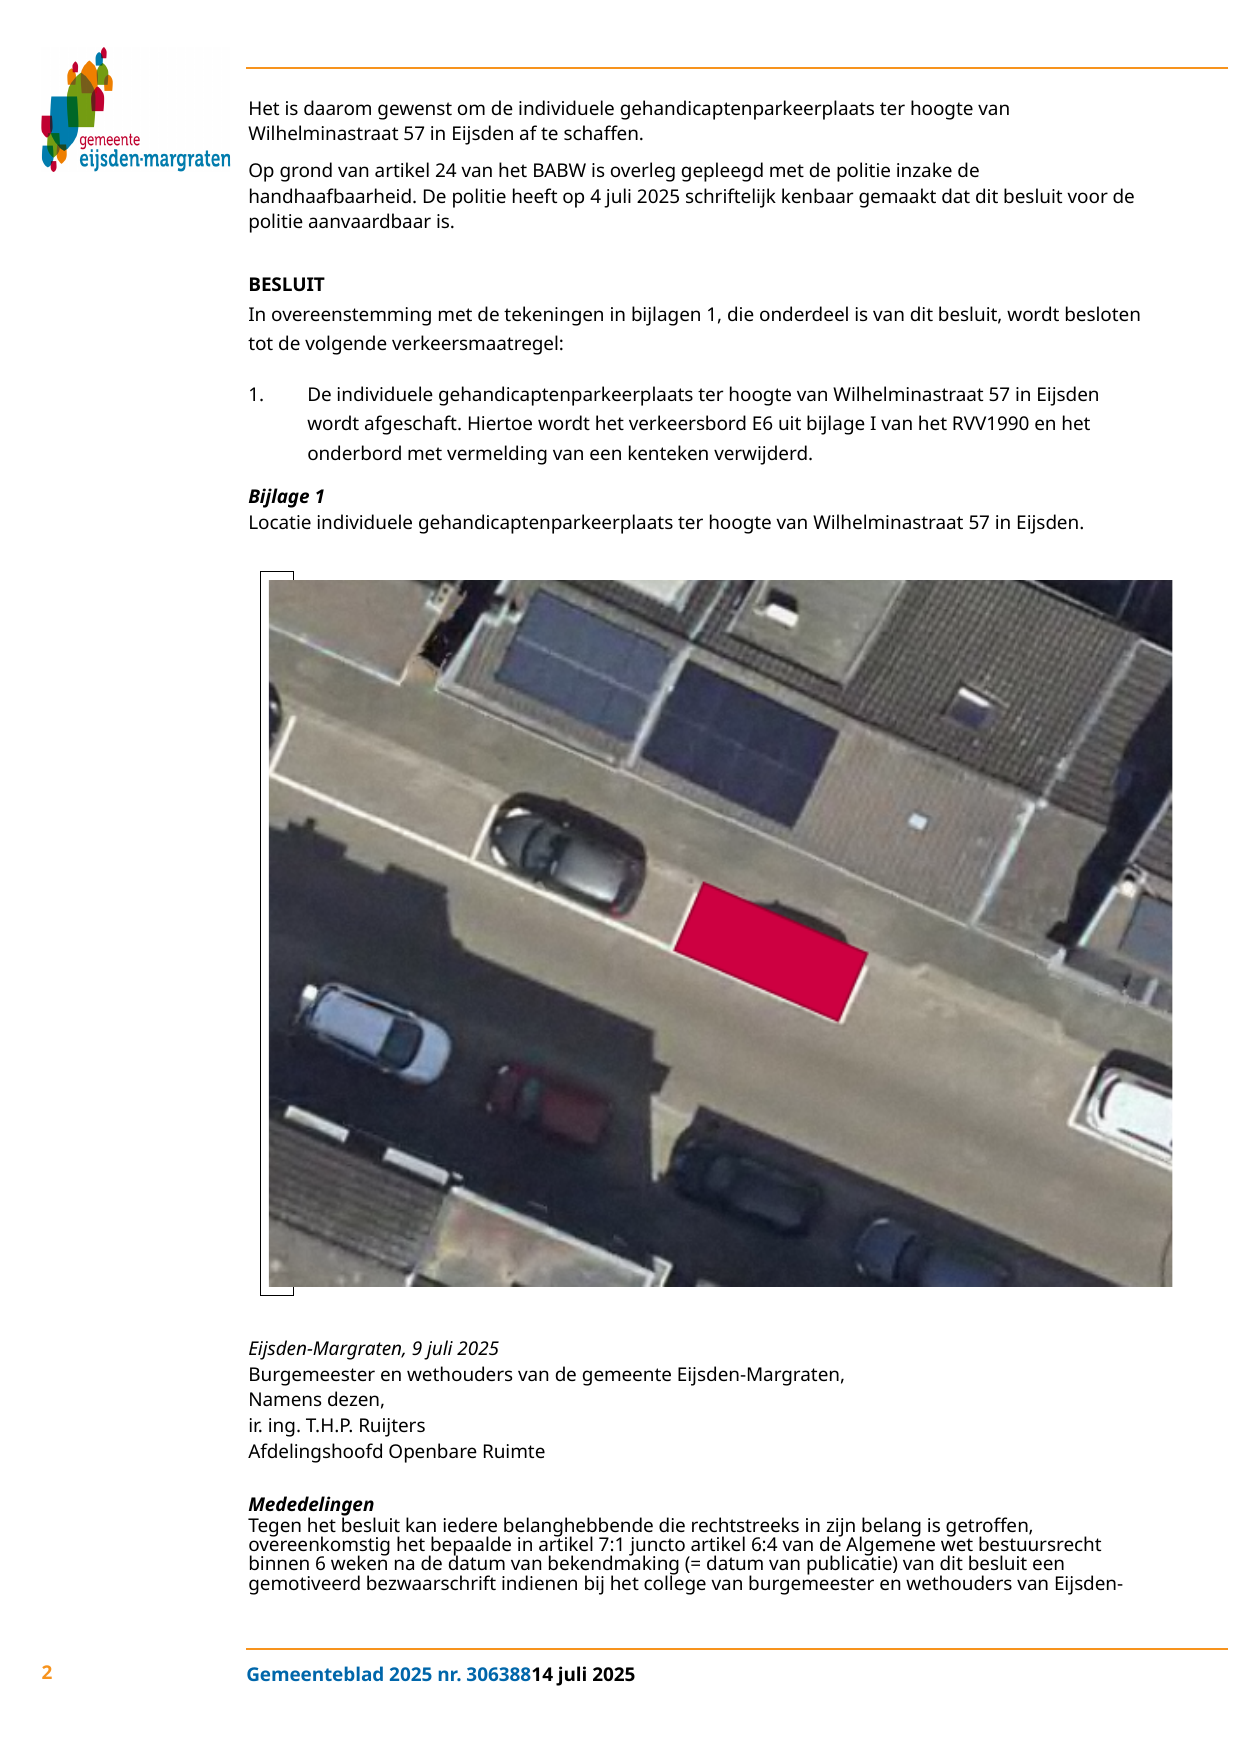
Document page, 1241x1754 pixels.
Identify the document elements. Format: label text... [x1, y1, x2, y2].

list De individuele gehandicaptenparkeerplaats ter hoogte van Wilhelminastraat 57 in Eijsden wordt afgeschaft. Hiertoe wordt het verkeersbord E6 uit bijlage I van het RVV1990 en het onderbord met vermelding van een kenteken verwijderd. [248, 381, 1152, 466]
text Burgemeester en wethouders van de gemeente Eijsden-Margraten, [248, 1361, 1152, 1387]
text Het is daarom gewenst om de individuele gehandicaptenparkeerplaats ter hoogte van Wilhelminastraat 57 in Eijsden af te schaffen. [248, 95, 1152, 146]
text Namens dezen, [248, 1387, 1152, 1412]
text Afdelingshoofd Openbare Ruimte [248, 1438, 1152, 1464]
text ir. ing. T.H.P. Ruijters [248, 1412, 1152, 1438]
text BESLUIT [248, 271, 1152, 297]
text In overeenstemming met de tekeningen in bijlagen 1, die onderdeel is van dit besluit, wordt besloten tot de volgende verkeersmaatregel: [248, 301, 1152, 356]
text Mededelingen [248, 1491, 1152, 1517]
text Tegen het besluit kan iedere belanghebbende die rechtstreeks in zijn belang is getroffen, overeenkomstig het bepaalde in artikel 7:1 juncto artikel 6:4 van de Algemene wet bestuursrecht binnen 6 weken na de datum van bekendmaking (= datum van publicatie) van dit besluit een gemotiveerd bezwaarschrift indienen bij het college van burgemeester en wethouders van Eijsden- [248, 1517, 1152, 1594]
text Eijsden-Margraten, 9 juli 2025 [248, 1335, 1152, 1361]
text Op grond van artikel 24 van het BABW is overleg gepleegd met de politie inzake de handhaafbaarheid. De politie heeft op 4 juli 2025 schriftelijk kenbaar gemaakt dat dit besluit voor de politie aanvaardbaar is. [248, 157, 1152, 234]
text Locatie individuele gehandicaptenparkeerplaats ter hoogte van Wilhelminastraat 57 in Eijsden. [248, 509, 1152, 535]
picture [268, 580, 1173, 1287]
text Bijlage 1 [248, 483, 1152, 509]
picture [41, 47, 231, 172]
